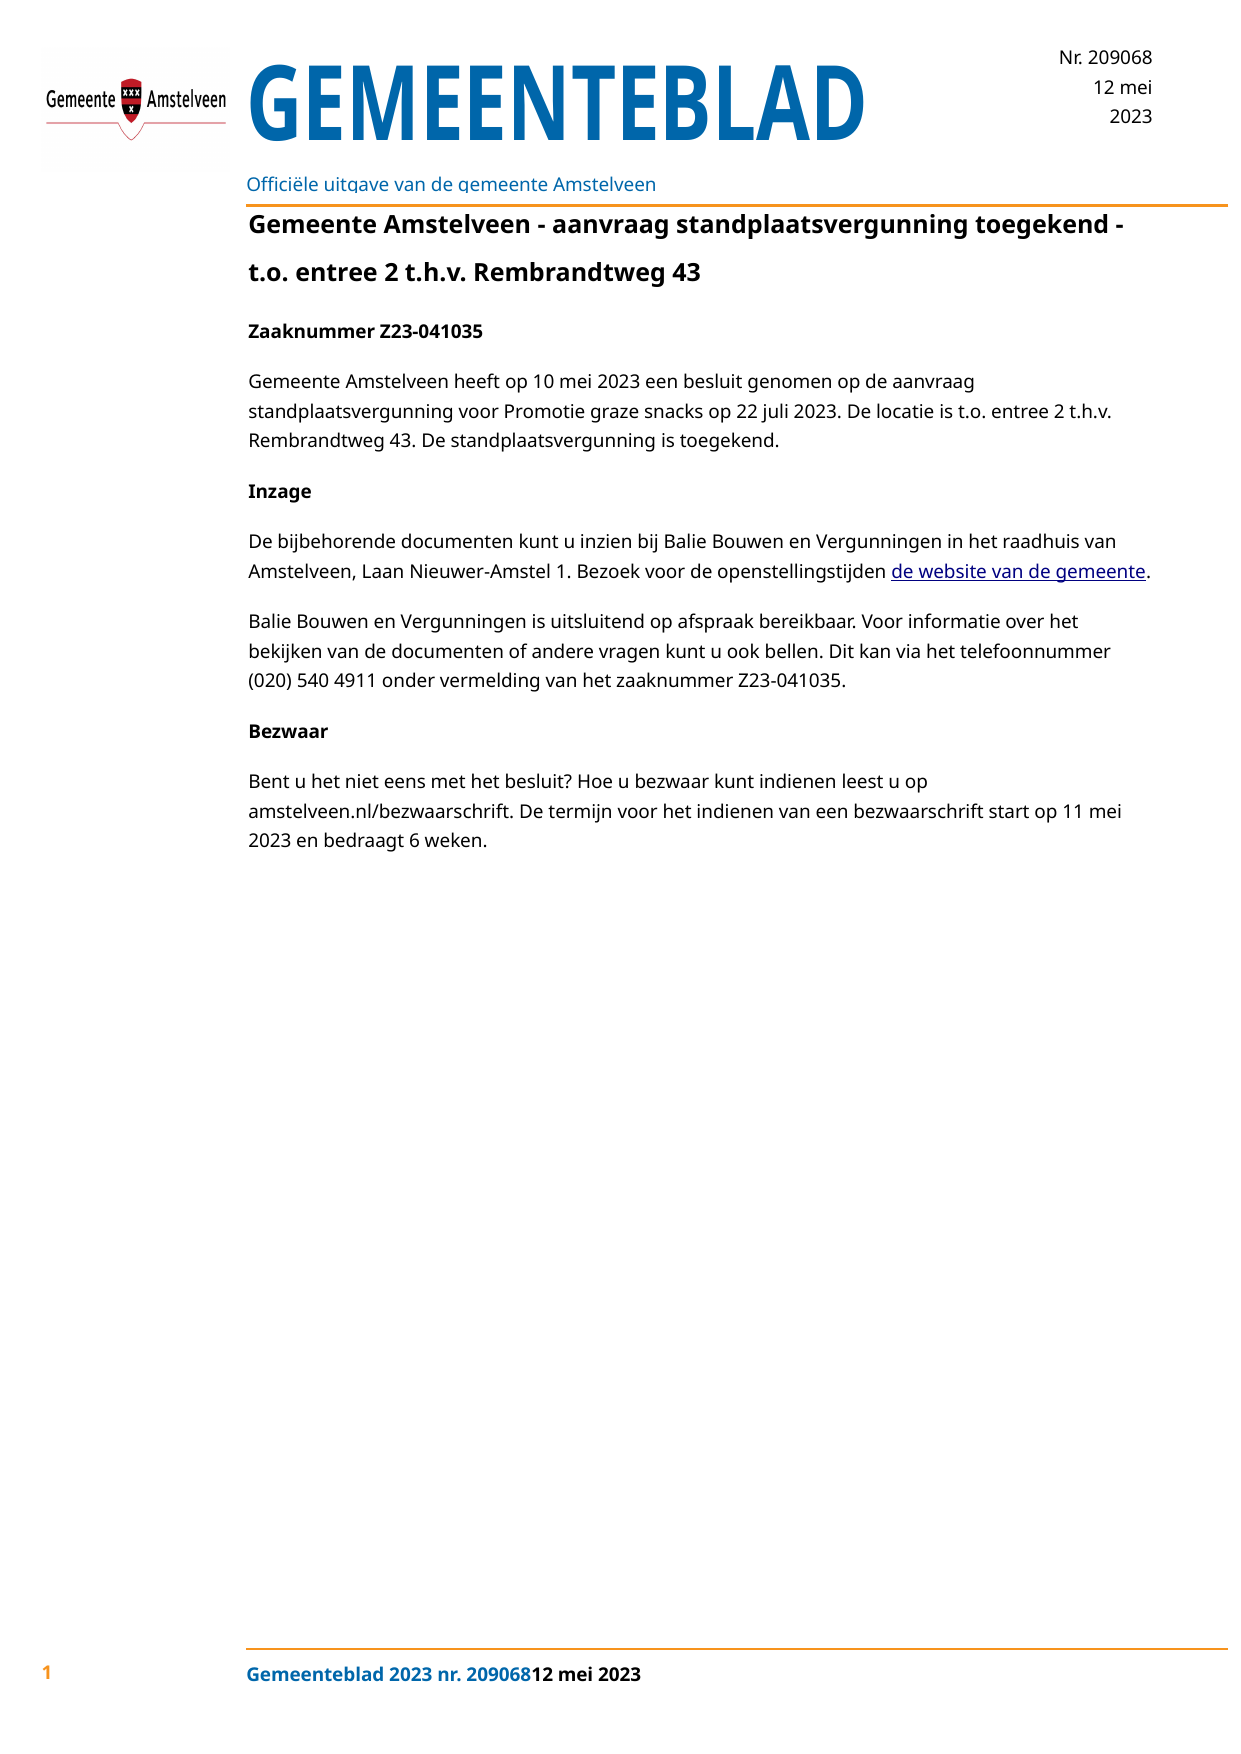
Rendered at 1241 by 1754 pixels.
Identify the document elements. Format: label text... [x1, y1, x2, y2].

text Zaaknummer Z23-041035 [248, 318, 1152, 344]
text Bent u het niet eens met het besluit? Hoe u bezwaar kunt indienen leest u op amstelveen.nl/bezwaarschrift. De termijn voor het indienen van een bezwaarschrift start op 11 mei 2023 en bedraagt 6 weken. [248, 768, 1152, 853]
text Gemeente Amstelveen - aanvraag standplaatsvergunning toegekend - t.o. entree 2 t.h.v. Rembrandtweg 43 [248, 207, 1152, 288]
text De bijbehorende documenten kunt u inzien bij Balie Bouwen en Vergunningen in het raadhuis van Amstelveen, Laan Nieuwer-Amstel 1. Bezoek voor de openstellingstijden de website van de gemeente. [248, 528, 1152, 584]
text Balie Bouwen en Vergunningen is uitsluitend op afspraak bereikbaar. Voor informatie over het bekijken van de documenten of andere vragen kunt u ook bellen. Dit kan via het telefoonnummer (020) 540 4911 onder vermelding van het zaaknummer Z23-041035. [248, 608, 1152, 693]
text Inzage [248, 478, 1152, 504]
text Bezwaar [248, 718, 1152, 744]
picture [41, 47, 231, 172]
text Gemeente Amstelveen heeft op 10 mei 2023 een besluit genomen op de aanvraag standplaatsvergunning voor Promotie graze snacks op 22 juli 2023. De locatie is t.o. entree 2 t.h.v. Rembrandtweg 43. De standplaatsvergunning is toegekend. [248, 368, 1152, 453]
